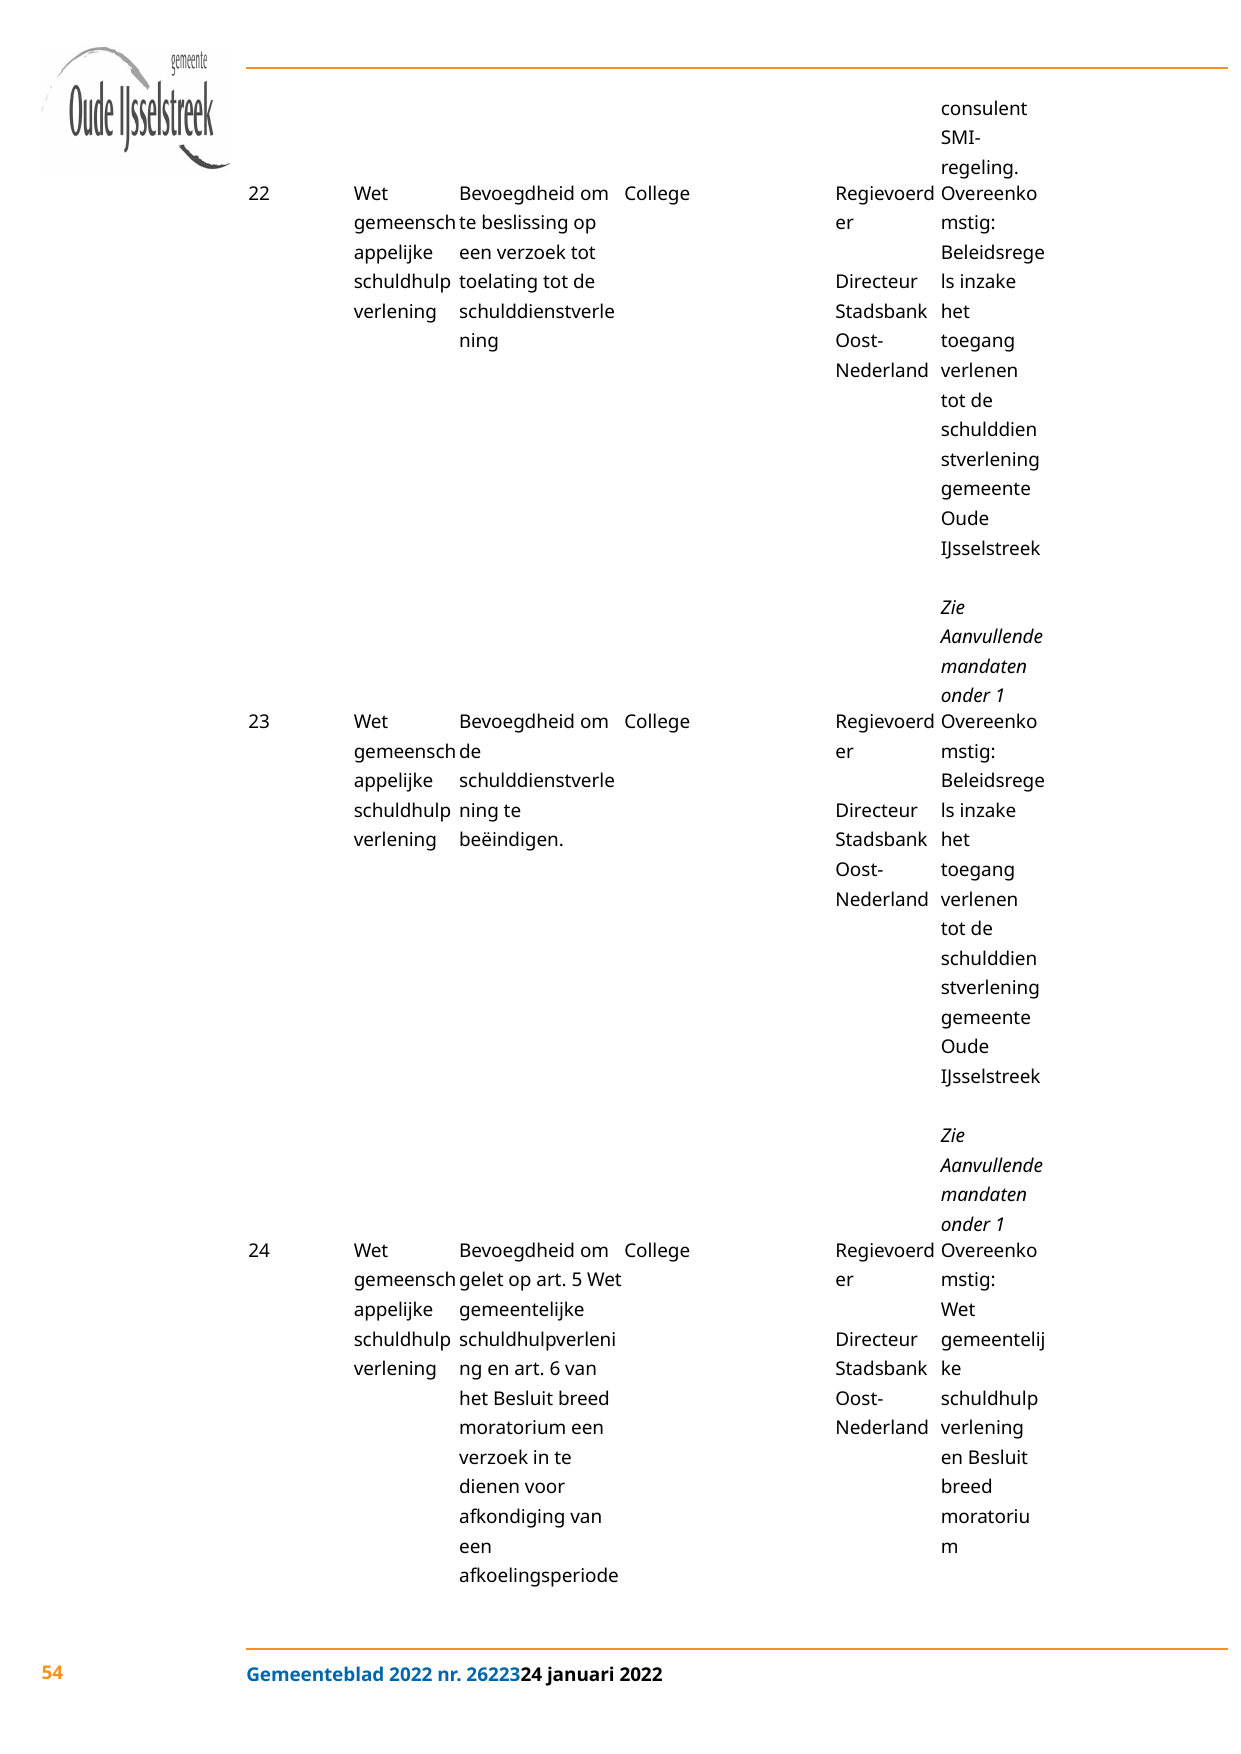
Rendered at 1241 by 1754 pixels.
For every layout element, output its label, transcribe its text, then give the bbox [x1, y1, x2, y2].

table_cell Regievoerder Directeur Stadsbank Oost-Nederland [835, 180, 941, 708]
table_cell College [624, 708, 835, 1237]
table_cell [459, 95, 624, 180]
table_cell Overeenkomstig: Wet gemeentelijke schuldhulpverlening en Besluit breed moratorium [941, 1237, 1046, 1588]
table_cell College [624, 1237, 835, 1588]
table_cell Wet gemeenschappelijke schuldhulpverlening [354, 708, 459, 1237]
table_cell Wet gemeenschappelijke schuldhulpverlening [354, 1237, 459, 1588]
table_cell Bevoegdheid om de schulddienstverlening te beëindigen. [459, 708, 624, 1237]
table_cell 23 [248, 708, 353, 1237]
table_cell College [624, 180, 835, 708]
table_cell Overeenkomstig: Beleidsregels inzake het toegang verlenen tot de schulddienstverlening gemeente Oude IJsselstreek Zie Aanvullende mandaten onder 1 [941, 708, 1046, 1237]
table_cell [624, 95, 835, 180]
table_cell [354, 95, 459, 180]
table_cell Bevoegdheid om te beslissing op een verzoek tot toelating tot de schulddienstverlening [459, 180, 624, 708]
table_cell [248, 95, 353, 180]
table_cell [835, 95, 941, 180]
table_cell Regievoerder Directeur Stadsbank Oost-Nederland [835, 1237, 941, 1588]
table_cell Regievoerder Directeur Stadsbank Oost-Nederland [835, 708, 941, 1237]
picture [41, 47, 231, 172]
table_cell consulent SMI-regeling. [941, 95, 1046, 180]
table_cell Wet gemeenschappelijke schuldhulpverlening [354, 180, 459, 708]
table_cell Bevoegdheid om gelet op art. 5 Wet gemeentelijke schuldhulpverlening en art. 6 van het Besluit breed moratorium een verzoek in te dienen voor afkondiging van een afkoelingsperiode [459, 1237, 624, 1588]
table_cell Overeenkomstig: Beleidsregels inzake het toegang verlenen tot de schulddienstverlening gemeente Oude IJsselstreek Zie Aanvullende mandaten onder 1 [941, 180, 1046, 708]
table_cell 24 [248, 1237, 353, 1588]
table_cell 22 [248, 180, 353, 708]
